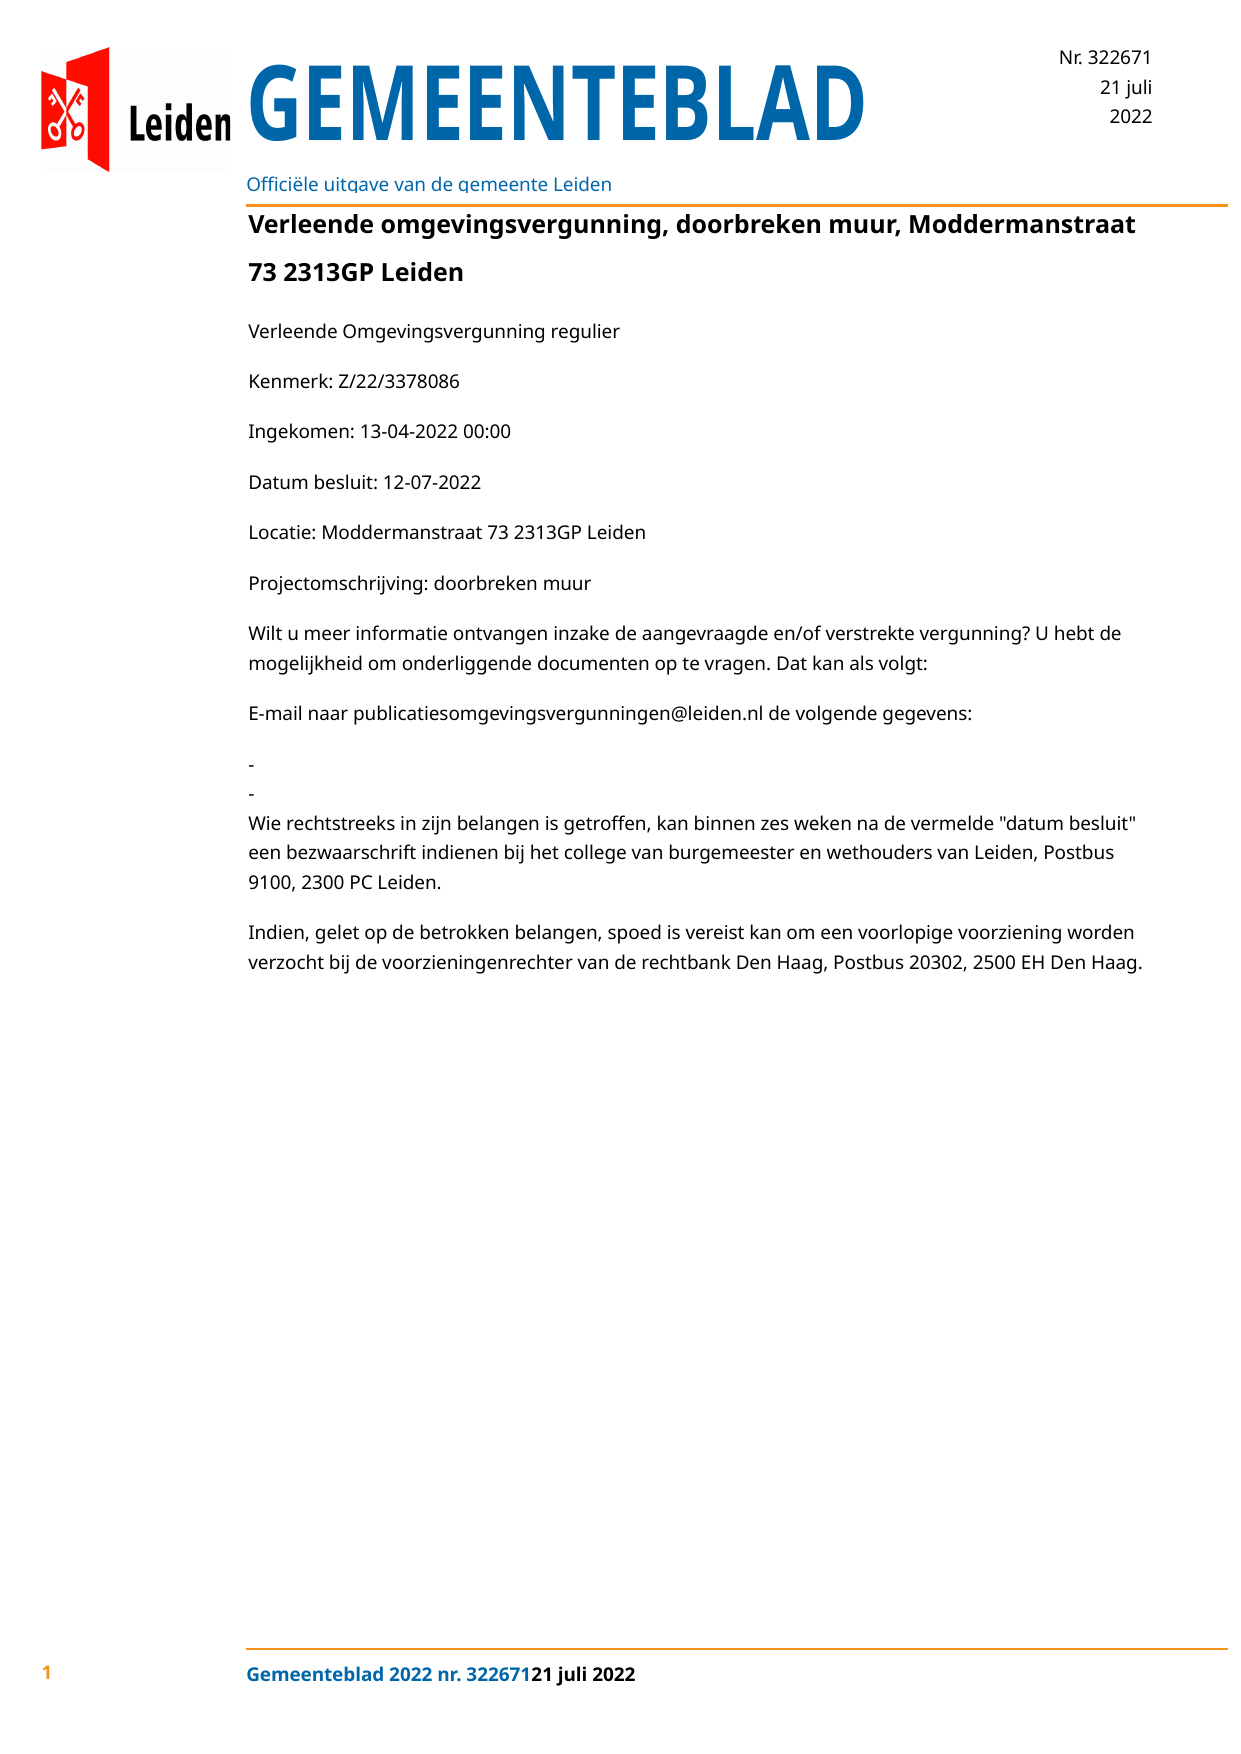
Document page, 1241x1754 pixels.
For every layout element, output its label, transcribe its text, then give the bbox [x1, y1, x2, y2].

text Verleende omgevingsvergunning, doorbreken muur, Moddermanstraat 73 2313GP Leiden [248, 207, 1152, 288]
text Locatie: Moddermanstraat 73 2313GP Leiden [248, 519, 1152, 545]
text Indien, gelet op de betrokken belangen, spoed is vereist kan om een voorlopige voorziening worden verzocht bij de voorzieningenrechter van de rechtbank Den Haag, Postbus 20302, 2500 EH Den Haag. [248, 919, 1152, 975]
text Projectomschrijving: doorbreken muur [248, 570, 1152, 596]
text Ingekomen: 13-04-2022 00:00 [248, 419, 1152, 444]
text Kenmerk: Z/22/3378086 [248, 368, 1152, 394]
text Wilt u meer informatie ontvangen inzake de aangevraagde en/of verstrekte vergunning? U hebt de mogelijkheid om onderliggende documenten op te vragen. Dat kan als volgt: [248, 620, 1152, 676]
text Datum besluit: 12-07-2022 [248, 469, 1152, 495]
text Wie rechtstreeks in zijn belangen is getroffen, kan binnen zes weken na de vermelde "datum besluit" een bezwaarschrift indienen bij het college van burgemeester en wethouders van Leiden, Postbus 9100, 2300 PC Leiden. [248, 810, 1152, 895]
text Verleende Omgevingsvergunning regulier [248, 318, 1152, 344]
picture [41, 47, 231, 172]
text E-mail naar publicatiesomgevingsvergunningen@leiden.nl de volgende gegevens: [248, 700, 1152, 726]
